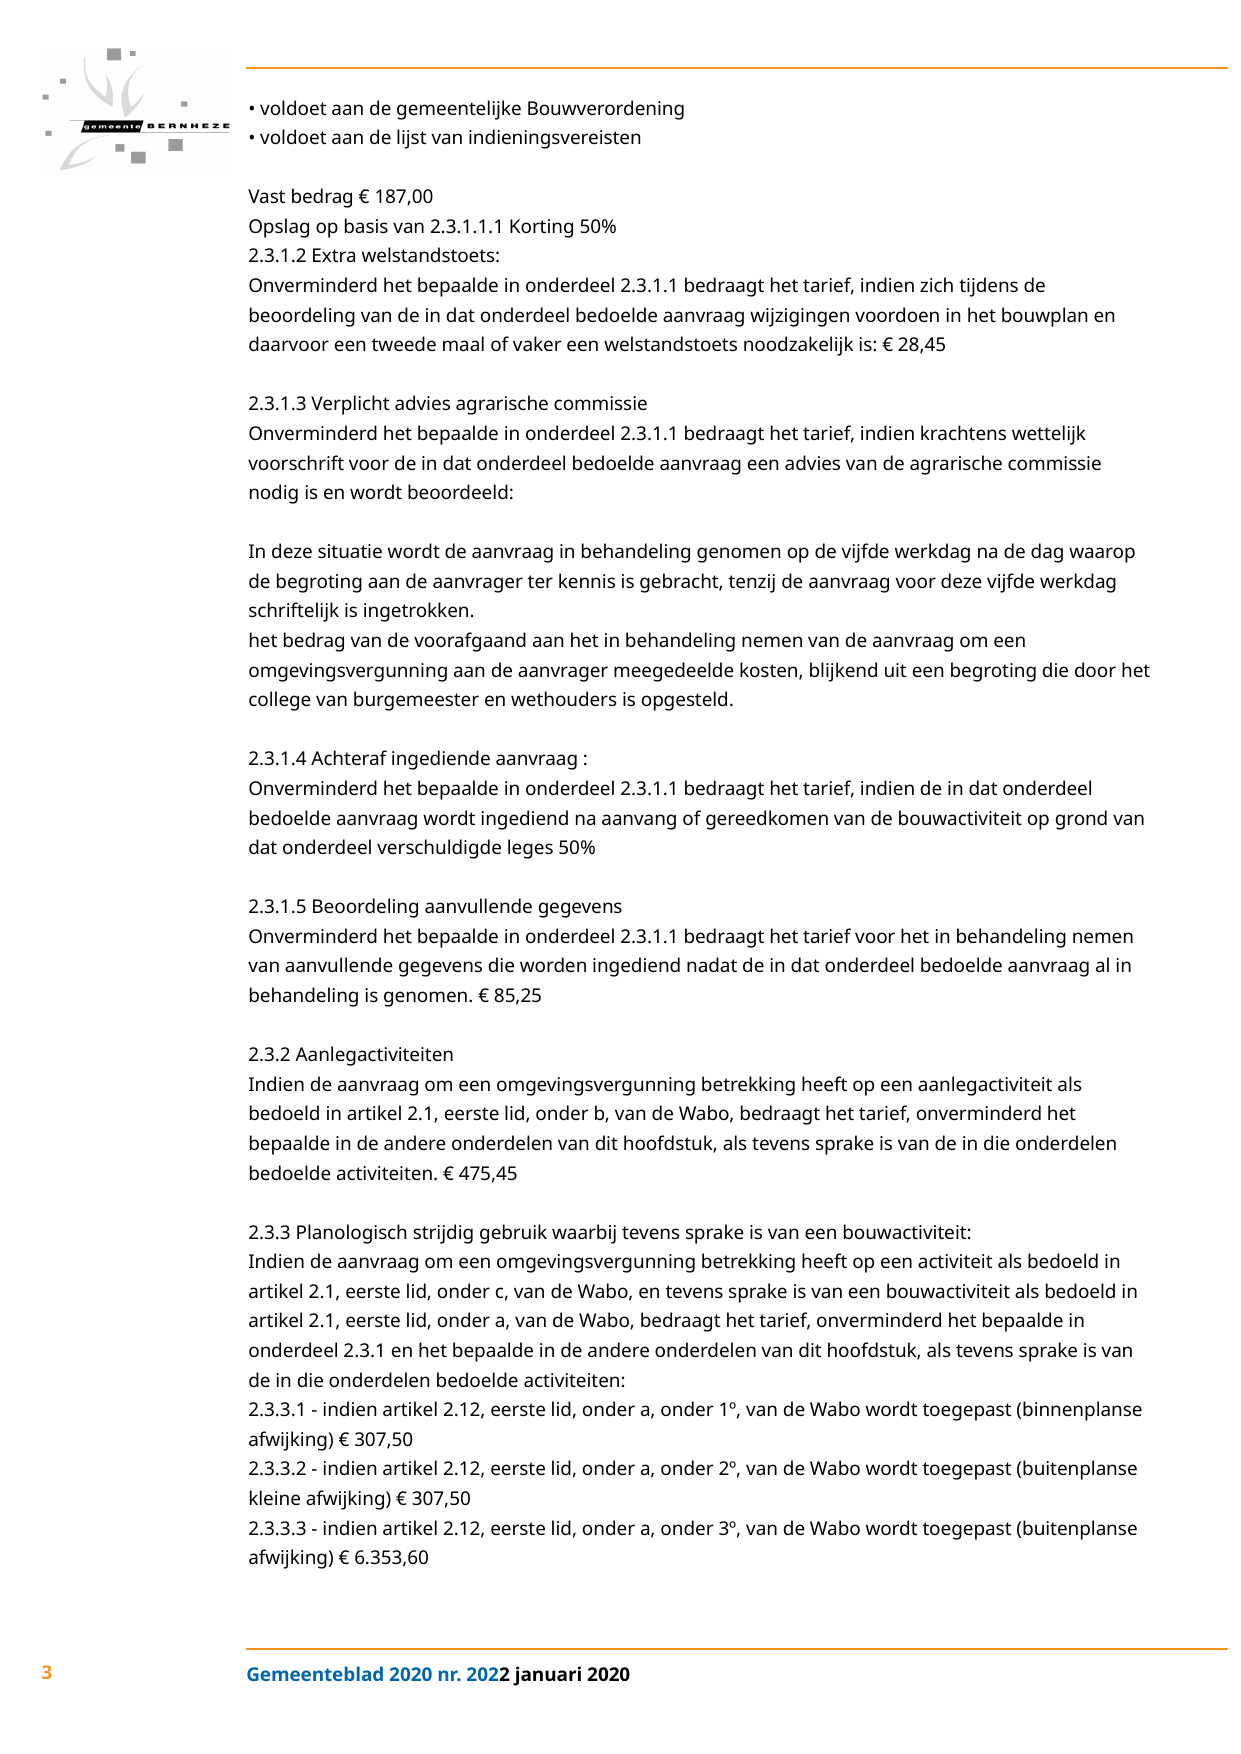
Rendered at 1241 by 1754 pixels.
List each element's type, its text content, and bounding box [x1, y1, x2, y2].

text Onverminderd het bepaalde in onderdeel 2.3.1.1 bedraagt het tarief, indien zich tijdens de beoordeling van de in dat onderdeel bedoelde aanvraag wijzigingen voordoen in het bouwplan en daarvoor een tweede maal of vaker een welstandstoets noodzakelijk is: € 28,45 [248, 272, 1152, 357]
text In deze situatie wordt de aanvraag in behandeling genomen op de vijfde werkdag na de dag waarop de begroting aan de aanvrager ter kennis is gebracht, tenzij de aanvraag voor deze vijfde werkdag schriftelijk is ingetrokken. [248, 538, 1152, 623]
text Onverminderd het bepaalde in onderdeel 2.3.1.1 bedraagt het tarief, indien de in dat onderdeel bedoelde aanvraag wordt ingediend na aanvang of gereedkomen van de bouwactiviteit op grond van dat onderdeel verschuldigde leges 50% [248, 775, 1152, 860]
text 2.3.1.2 Extra welstandstoets: [248, 243, 1152, 268]
text 2.3.1.5 Beoordeling aanvullende gegevens [248, 893, 1152, 919]
text 2.3.1.4 Achteraf ingediende aanvraag : [248, 746, 1152, 771]
text • voldoet aan de gemeentelijke Bouwverordening [248, 95, 1152, 121]
text Onverminderd het bepaalde in onderdeel 2.3.1.1 bedraagt het tarief voor het in behandeling nemen van aanvullende gegevens die worden ingediend nadat de in dat onderdeel bedoelde aanvraag al in behandeling is genomen. € 85,25 [248, 923, 1152, 1008]
text Onverminderd het bepaalde in onderdeel 2.3.1.1 bedraagt het tarief, indien krachtens wettelijk voorschrift voor de in dat onderdeel bedoelde aanvraag een advies van de agrarische commissie nodig is en wordt beoordeeld: [248, 420, 1152, 505]
text 2.3.3.2 - indien artikel 2.12, eerste lid, onder a, onder 2º, van de Wabo wordt toegepast (buitenplanse kleine afwijking) € 307,50 [248, 1456, 1152, 1511]
text Indien de aanvraag om een omgevingsvergunning betrekking heeft op een activiteit als bedoeld in artikel 2.1, eerste lid, onder c, van de Wabo, en tevens sprake is van een bouwactiviteit als bedoeld in artikel 2.1, eerste lid, onder a, van de Wabo, bedraagt het tarief, onverminderd het bepaalde in onderdeel 2.3.1 en het bepaalde in de andere onderdelen van dit hoofdstuk, als tevens sprake is van de in die onderdelen bedoelde activiteiten: [248, 1248, 1152, 1393]
text • voldoet aan de lijst van indieningsvereisten [248, 124, 1152, 150]
text 2.3.3.1 - indien artikel 2.12, eerste lid, onder a, onder 1º, van de Wabo wordt toegepast (binnenplanse afwijking) € 307,50 [248, 1396, 1152, 1452]
picture [41, 47, 231, 172]
text het bedrag van de voorafgaand aan het in behandeling nemen van de aanvraag om een omgevingsvergunning aan de aanvrager meegedeelde kosten, blijkend uit een begroting die door het college van burgemeester en wethouders is opgesteld. [248, 627, 1152, 712]
text Opslag op basis van 2.3.1.1.1 Korting 50% [248, 213, 1152, 239]
text 2.3.3 Planologisch strijdig gebruik waarbij tevens sprake is van een bouwactiviteit: [248, 1219, 1152, 1245]
text 2.3.2 Aanlegactiviteiten [248, 1041, 1152, 1067]
text Indien de aanvraag om een omgevingsvergunning betrekking heeft op een aanlegactiviteit als bedoeld in artikel 2.1, eerste lid, onder b, van de Wabo, bedraagt het tarief, onverminderd het bepaalde in de andere onderdelen van dit hoofdstuk, als tevens sprake is van de in die onderdelen bedoelde activiteiten. € 475,45 [248, 1071, 1152, 1186]
text 2.3.1.3 Verplicht advies agrarische commissie [248, 391, 1152, 416]
text Vast bedrag € 187,00 [248, 183, 1152, 209]
text 2.3.3.3 - indien artikel 2.12, eerste lid, onder a, onder 3º, van de Wabo wordt toegepast (buitenplanse afwijking) € 6.353,60 [248, 1515, 1152, 1570]
